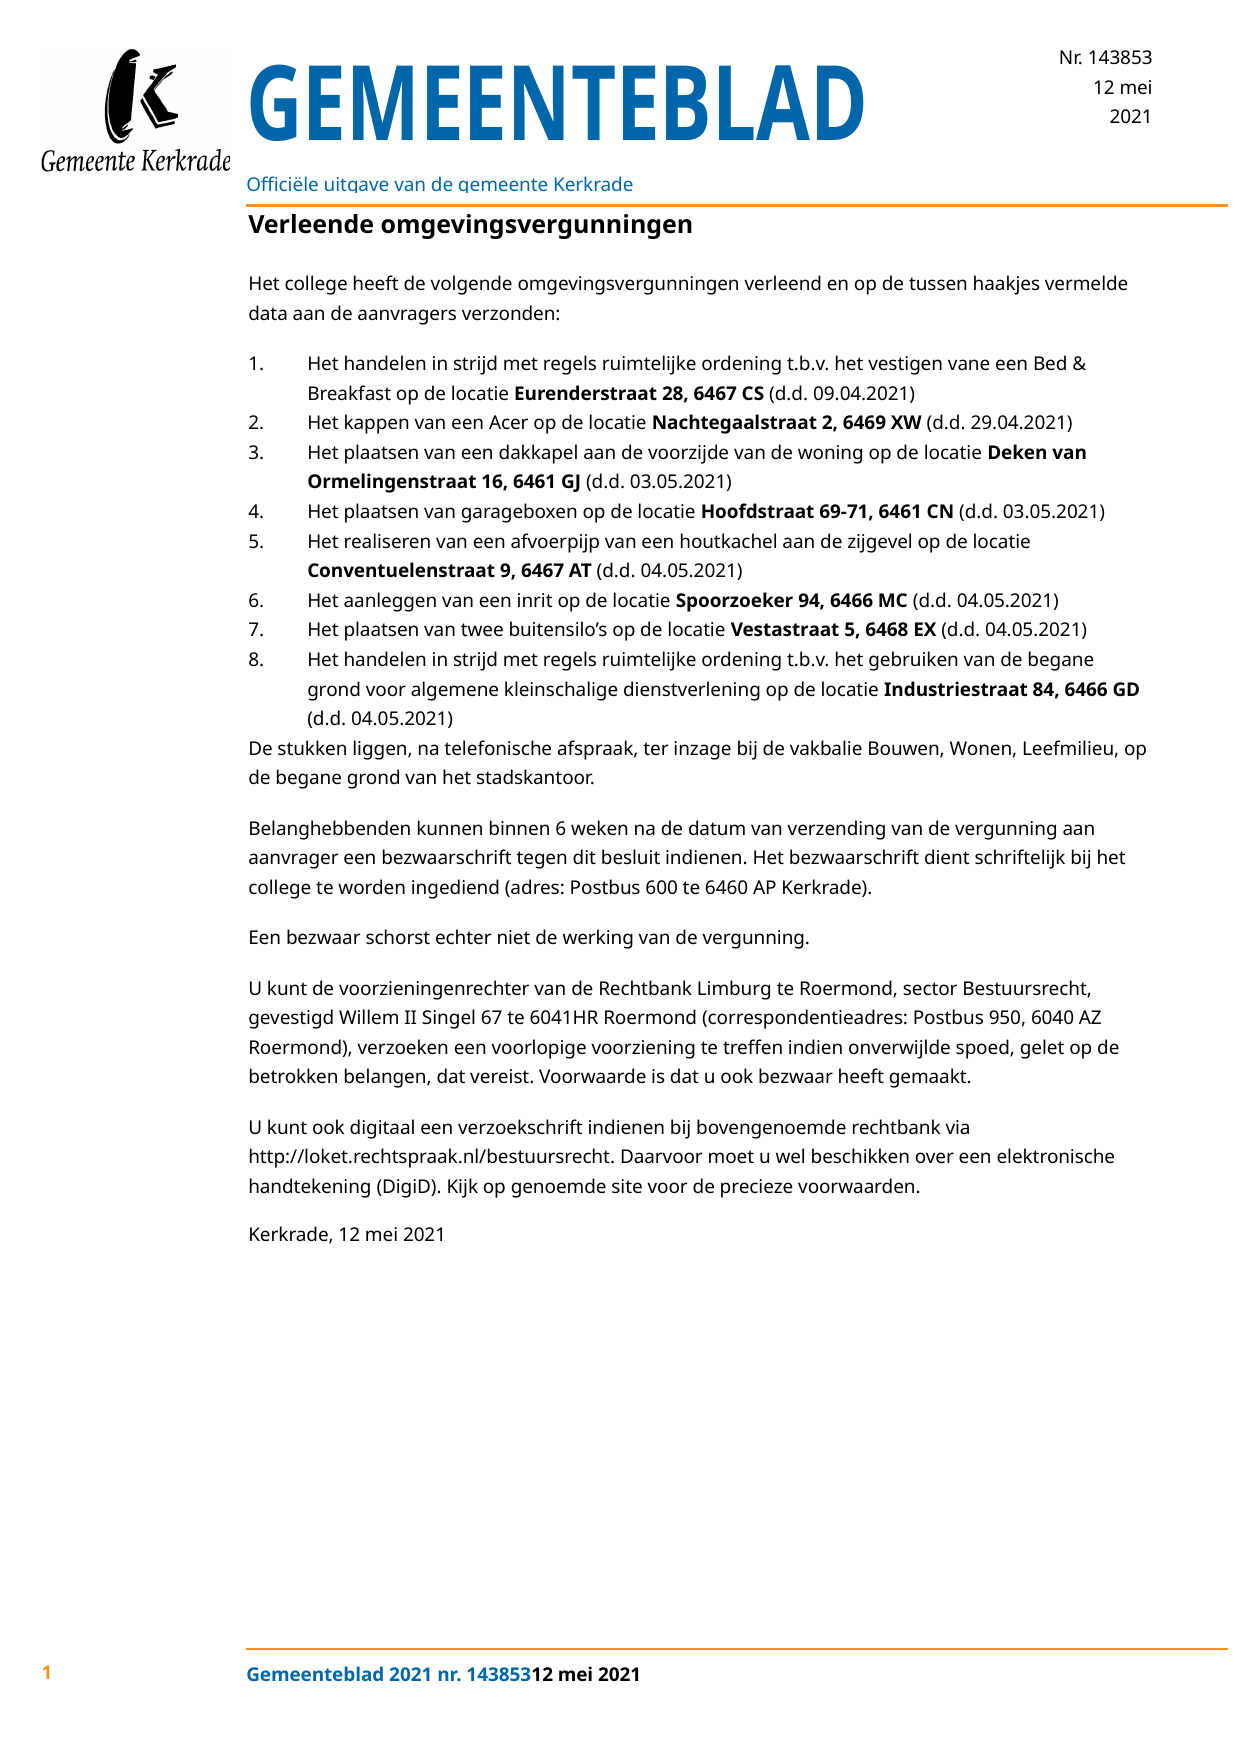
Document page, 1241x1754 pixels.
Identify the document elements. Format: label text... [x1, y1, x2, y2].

text Kerkrade, 12 mei 2021 [248, 1221, 1152, 1247]
list Het kappen van een Acer op de locatie Nachtegaalstraat 2, 6469 XW (d.d. 29.04.2021) [248, 409, 1152, 435]
list Het handelen in strijd met regels ruimtelijke ordening t.b.v. het gebruiken van de begane grond voor algemene kleinschalige dienstverlening op de locatie Industriestraat 84, 6466 GD (d.d. 04.05.2021) [248, 646, 1152, 731]
text Een bezwaar schorst echter niet de werking van de vergunning. [248, 924, 1152, 950]
list Het plaatsen van een dakkapel aan de voorzijde van de woning op de locatie Deken van Ormelingenstraat 16, 6461 GJ (d.d. 03.05.2021) [248, 439, 1152, 494]
list Het plaatsen van garageboxen op de locatie Hoofdstraat 69-71, 6461 CN (d.d. 03.05.2021) [248, 498, 1152, 524]
text Verleende omgevingsvergunningen [248, 207, 1152, 241]
picture [41, 47, 231, 172]
list Het realiseren van een afvoerpijp van een houtkachel aan de zijgevel op de locatie Conventuelenstraat 9, 6467 AT (d.d. 04.05.2021) [248, 528, 1152, 583]
text Belanghebbenden kunnen binnen 6 weken na de datum van verzending van de vergunning aan aanvrager een bezwaarschrift tegen dit besluit indienen. Het bezwaarschrift dient schriftelijk bij het college te worden ingediend (adres: Postbus 600 te 6460 AP Kerkrade). [248, 815, 1152, 900]
list Het aanleggen van een inrit op de locatie Spoorzoeker 94, 6466 MC (d.d. 04.05.2021) [248, 587, 1152, 613]
text U kunt de voorzieningenrechter van de Rechtbank Limburg te Roermond, sector Bestuursrecht, gevestigd Willem II Singel 67 te 6041HR Roermond (correspondentieadres: Postbus 950, 6040 AZ Roermond), verzoeken een voorlopige voorziening te treffen indien onverwijlde spoed, gelet op de betrokken belangen, dat vereist. Voorwaarde is dat u ook bezwaar heeft gemaakt. [248, 975, 1152, 1089]
text De stukken liggen, na telefonische afspraak, ter inzage bij de vakbalie Bouwen, Wonen, Leefmilieu, op de begane grond van het stadskantoor. [248, 735, 1152, 790]
list Het handelen in strijd met regels ruimtelijke ordening t.b.v. het vestigen vane een Bed & Breakfast op de locatie Eurenderstraat 28, 6467 CS (d.d. 09.04.2021) [248, 350, 1152, 406]
text U kunt ook digitaal een verzoekschrift indienen bij bovengenoemde rechtbank via http://loket.rechtspraak.nl/bestuursrecht. Daarvoor moet u wel beschikken over een elektronische handtekening (DigiD). Kijk op genoemde site voor de precieze voorwaarden. [248, 1114, 1152, 1199]
text Het college heeft de volgende omgevingsvergunningen verleend en op de tussen haakjes vermelde data aan de aanvragers verzonden: [248, 270, 1152, 326]
list Het plaatsen van twee buitensilo’s op de locatie Vestastraat 5, 6468 EX (d.d. 04.05.2021) [248, 617, 1152, 642]
